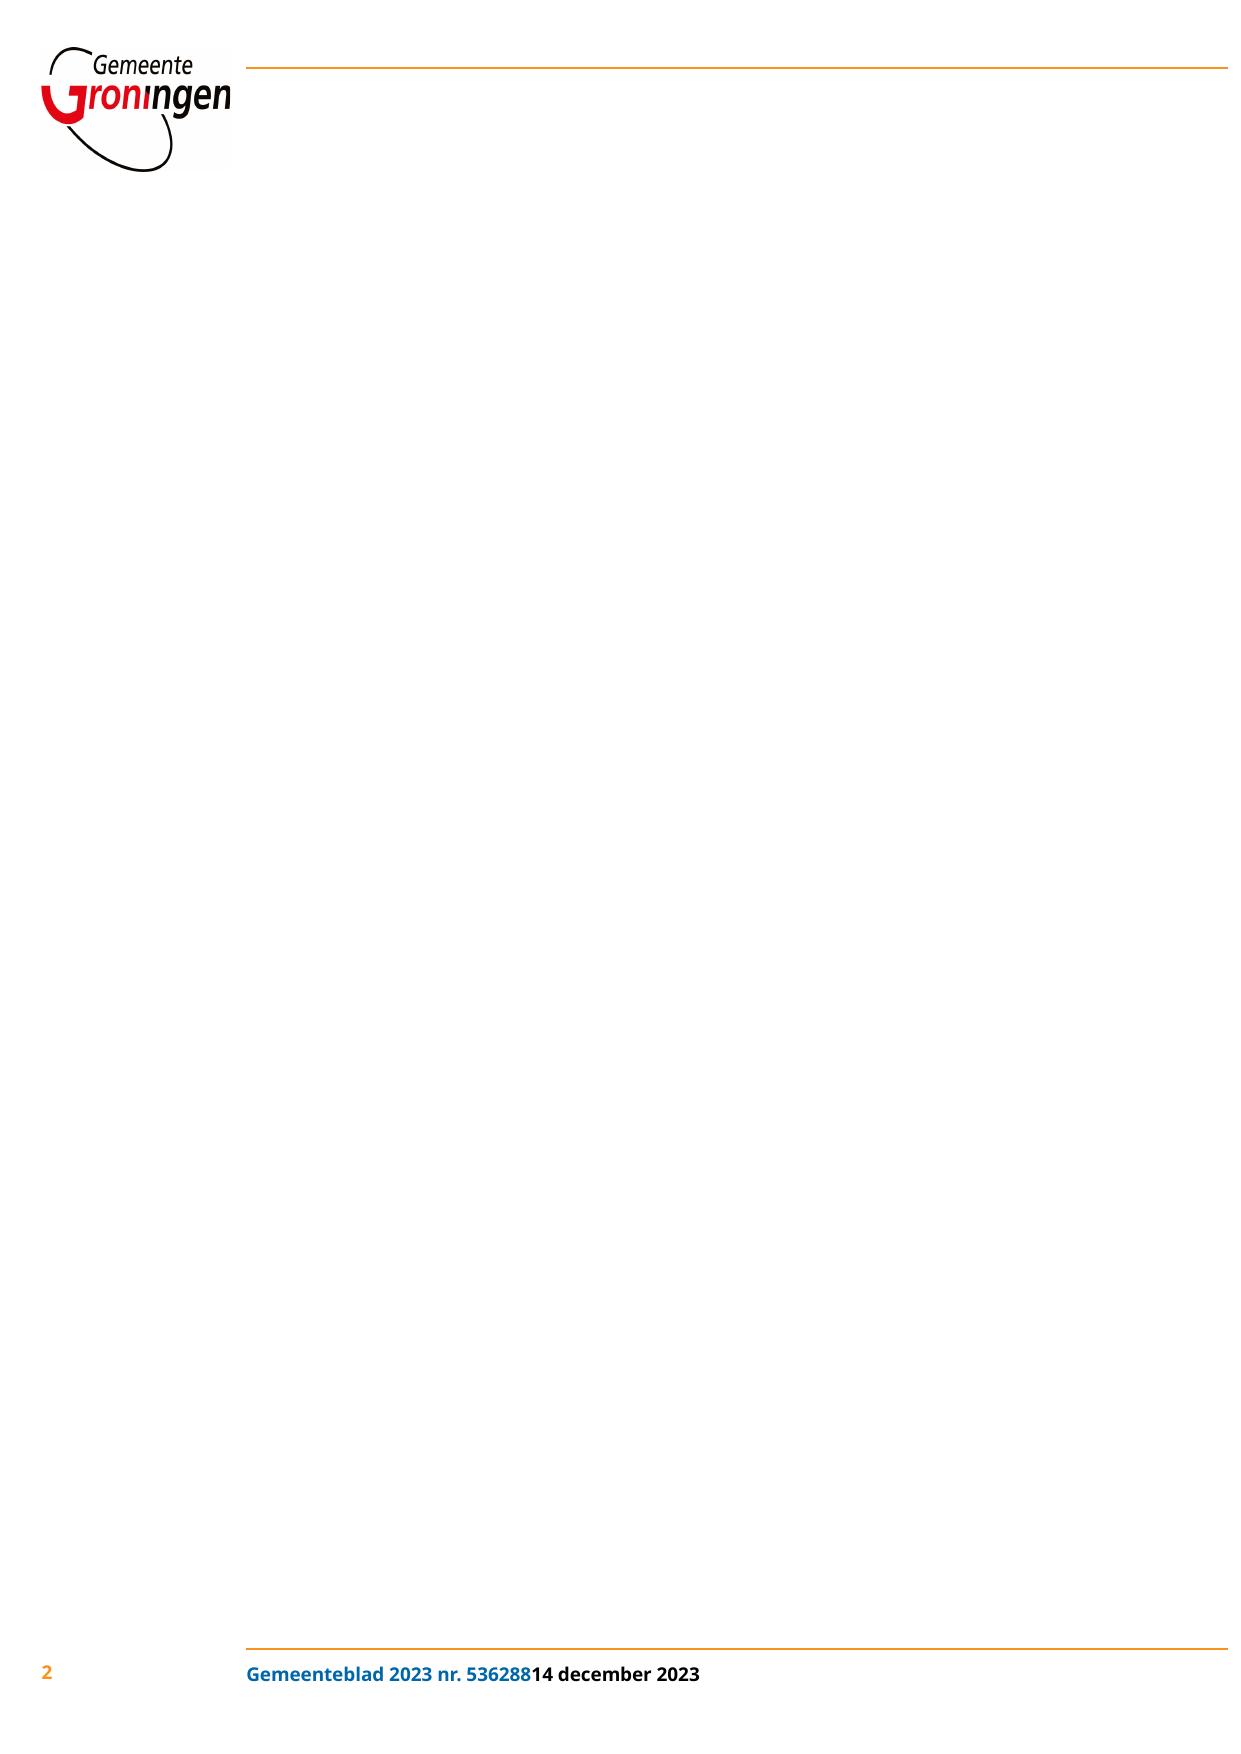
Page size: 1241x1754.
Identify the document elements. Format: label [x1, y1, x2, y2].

picture [41, 47, 231, 172]
